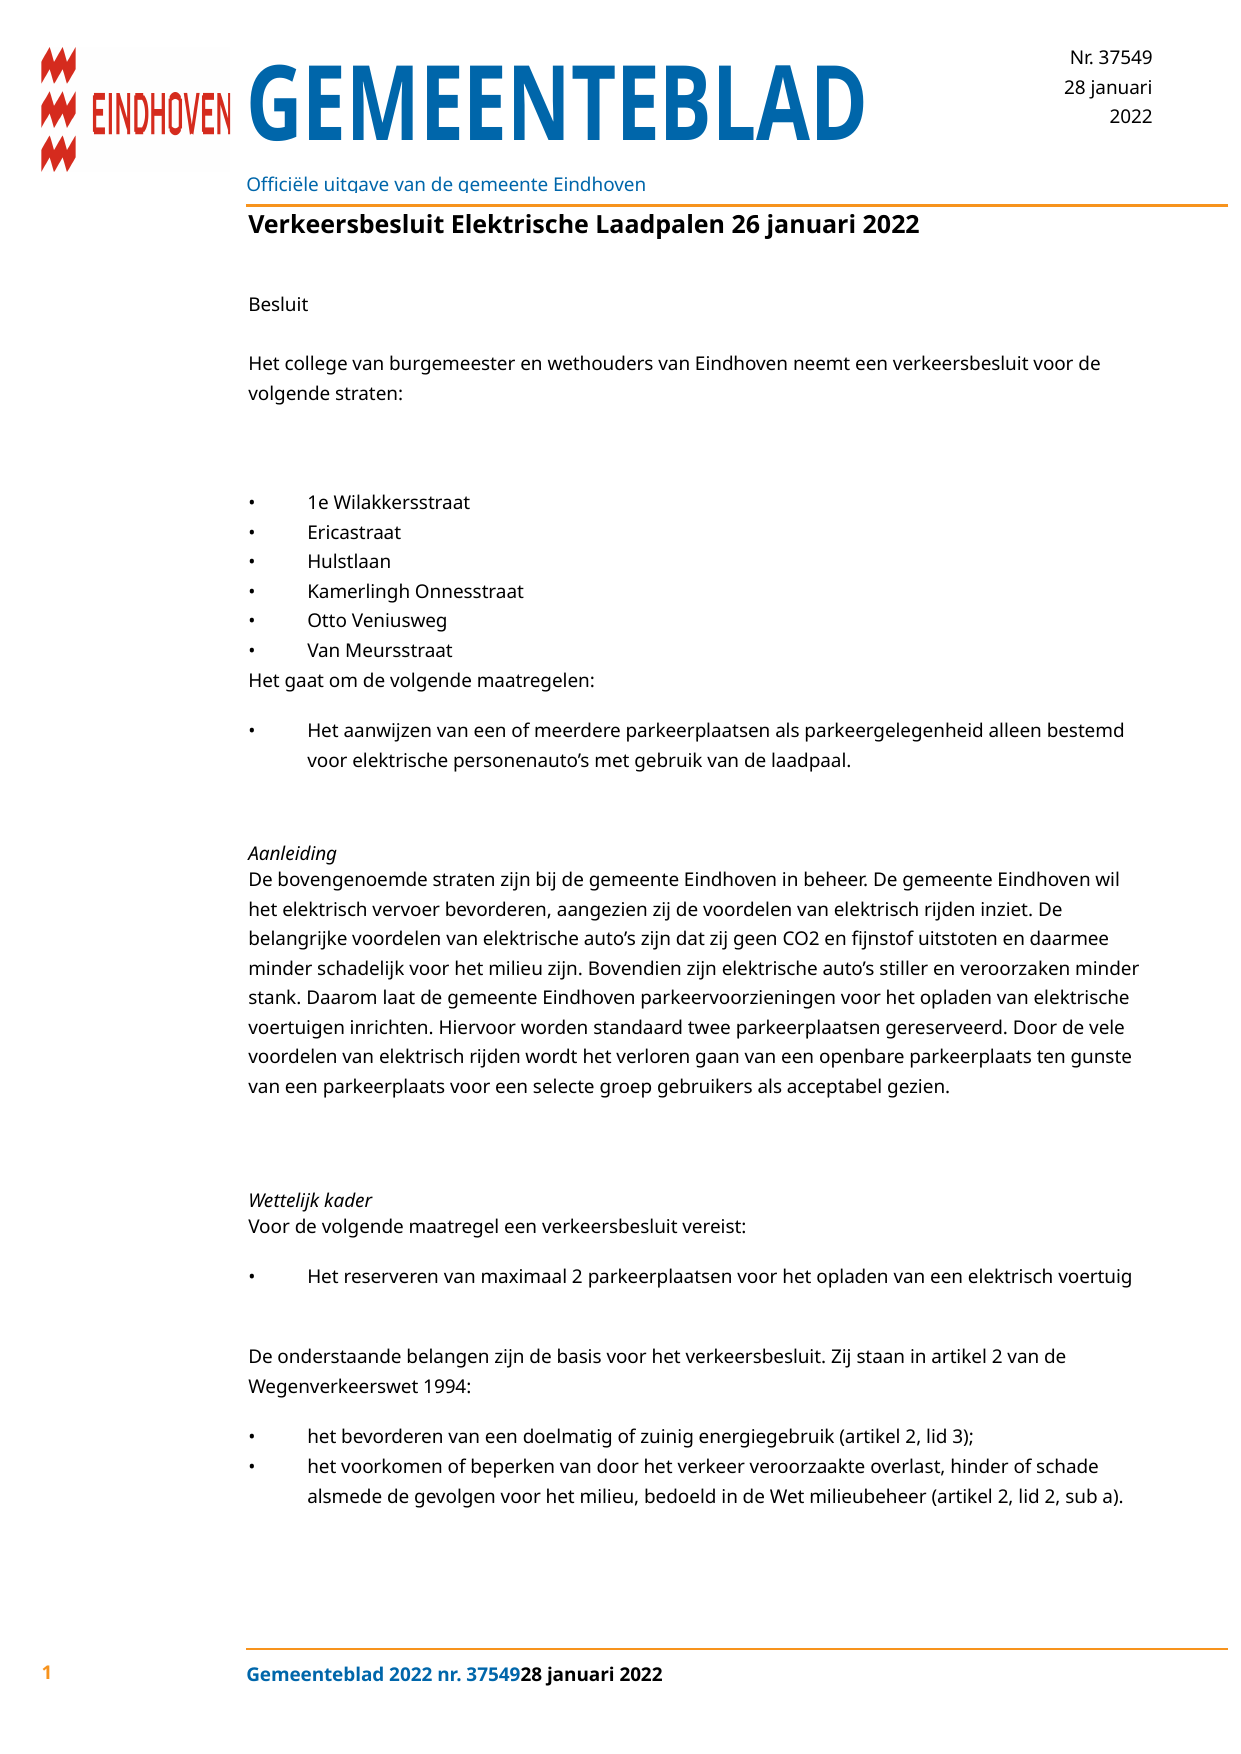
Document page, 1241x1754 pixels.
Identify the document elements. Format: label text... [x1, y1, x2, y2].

text Het college van burgemeester en wethouders van Eindhoven neemt een verkeersbesluit voor de volgende straten: [248, 350, 1152, 406]
text Het gaat om de volgende maatregelen: [248, 667, 1152, 693]
text Verkeersbesluit Elektrische Laadpalen 26 januari 2022 [248, 207, 1152, 241]
text Wettelijk kader [248, 1188, 1152, 1213]
text Aanleiding [248, 840, 1152, 866]
text Besluit [248, 291, 1152, 317]
list Hulstlaan [248, 548, 1152, 574]
list Van Meursstraat [248, 637, 1152, 663]
list 1e Wilakkersstraat [248, 489, 1152, 515]
list Otto Veniusweg [248, 608, 1152, 633]
list Ericastraat [248, 519, 1152, 545]
list Kamerlingh Onnesstraat [248, 578, 1152, 604]
text De bovengenoemde straten zijn bij de gemeente Eindhoven in beheer. De gemeente Eindhoven wil het elektrisch vervoer bevorderen, aangezien zij de voordelen van elektrisch rijden inziet. De belangrijke voordelen van elektrische auto’s zijn dat zij geen CO2 en fijnstof uitstoten en daarmee minder schadelijk voor het milieu zijn. Bovendien zijn elektrische auto’s stiller en veroorzaken minder stank. Daarom laat de gemeente Eindhoven parkeervoorzieningen voor het opladen van elektrische voertuigen inrichten. Hiervoor worden standaard twee parkeerplaatsen gereserveerd. Door de vele voordelen van elektrisch rijden wordt het verloren gaan van een openbare parkeerplaats ten gunste van een parkeerplaats voor een selecte groep gebruikers als acceptabel gezien. [248, 866, 1152, 1099]
picture [41, 47, 231, 172]
text De onderstaande belangen zijn de basis voor het verkeersbesluit. Zij staan in artikel 2 van de Wegenverkeerswet 1994: [248, 1344, 1152, 1399]
list Het reserveren van maximaal 2 parkeerplaatsen voor het opladen van een elektrisch voertuig [248, 1264, 1152, 1289]
text Voor de volgende maatregel een verkeersbesluit vereist: [248, 1213, 1152, 1239]
list Het aanwijzen van een of meerdere parkeerplaatsen als parkeergelegenheid alleen bestemd voor elektrische personenauto’s met gebruik van de laadpaal. [248, 717, 1152, 773]
list het bevorderen van een doelmatig of zuinig energiegebruik (artikel 2, lid 3); [248, 1424, 1152, 1449]
list het voorkomen of beperken van door het verkeer veroorzaakte overlast, hinder of schade alsmede de gevolgen voor het milieu, bedoeld in de Wet milieubeheer (artikel 2, lid 2, sub a). [248, 1453, 1152, 1509]
